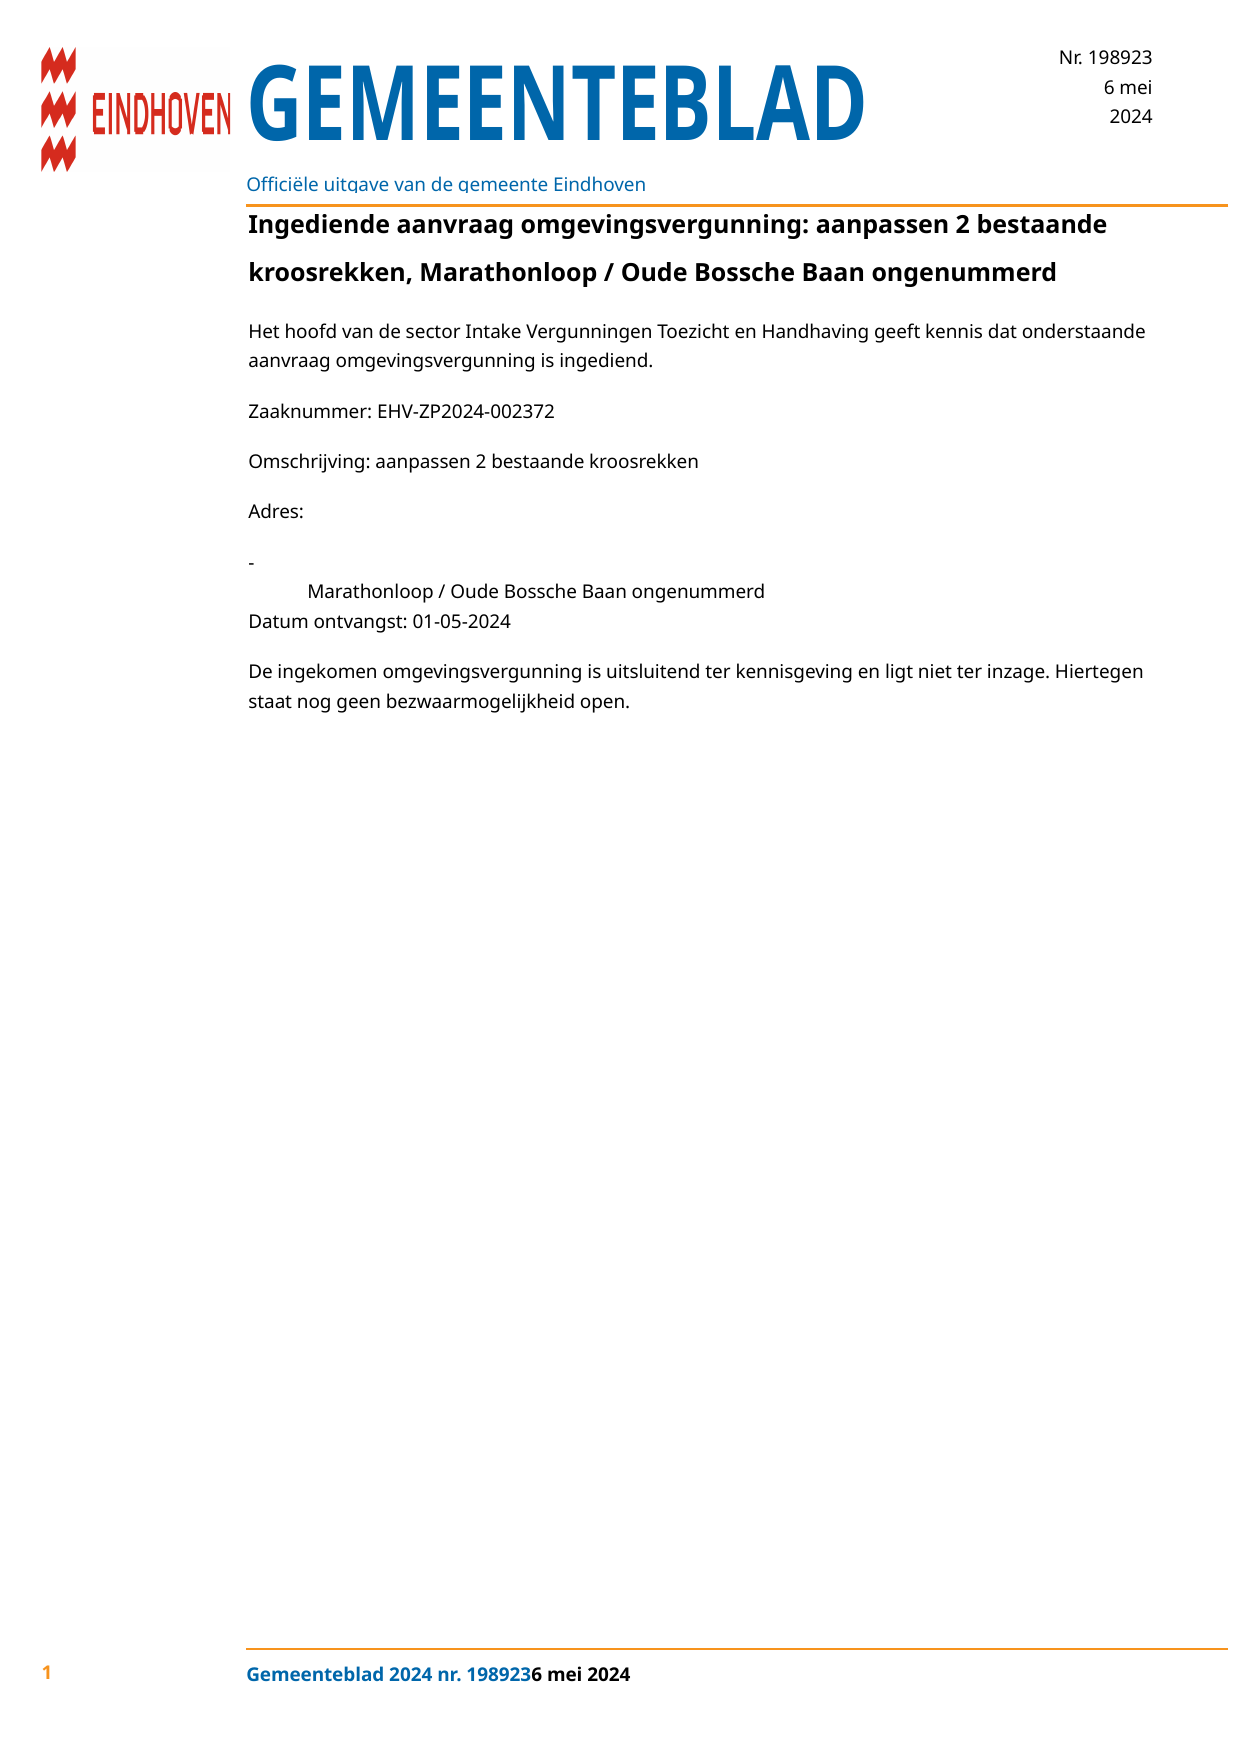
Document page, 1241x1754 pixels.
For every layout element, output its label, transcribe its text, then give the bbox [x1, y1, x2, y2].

list Marathonloop / Oude Bossche Baan ongenummerd [248, 579, 1152, 604]
text Ingediende aanvraag omgevingsvergunning: aanpassen 2 bestaande kroosrekken, Marathonloop / Oude Bossche Baan ongenummerd [248, 207, 1152, 288]
text De ingekomen omgevingsvergunning is uitsluitend ter kennisgeving en ligt niet ter inzage. Hiertegen staat nog geen bezwaarmogelijkheid open. [248, 659, 1152, 714]
text Datum ontvangst: 01-05-2024 [248, 608, 1152, 634]
text Het hoofd van de sector Intake Vergunningen Toezicht en Handhaving geeft kennis dat onderstaande aanvraag omgevingsvergunning is ingediend. [248, 318, 1152, 373]
text Zaaknummer: EHV-ZP2024-002372 [248, 398, 1152, 424]
picture [41, 47, 231, 172]
text Omschrijving: aanpassen 2 bestaande kroosrekken [248, 448, 1152, 474]
text Adres: [248, 499, 1152, 524]
